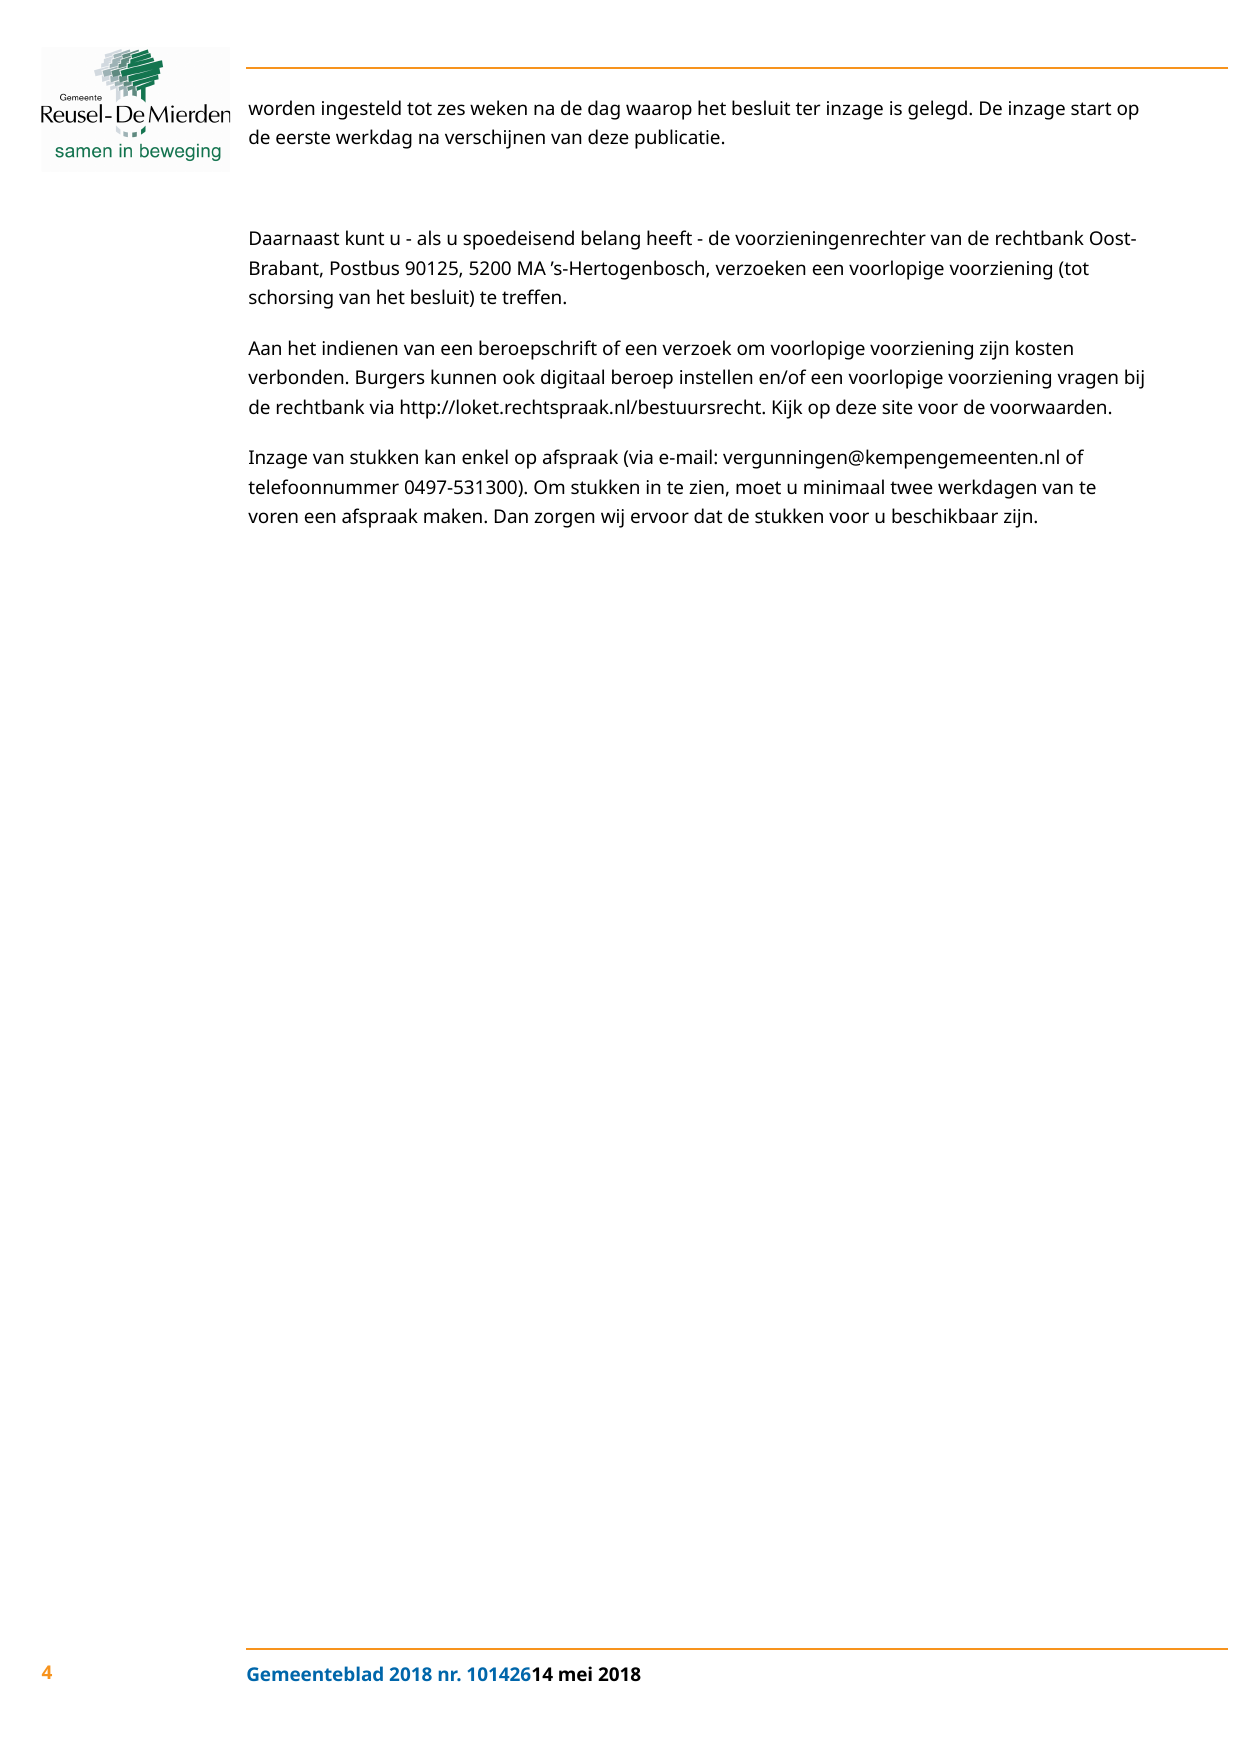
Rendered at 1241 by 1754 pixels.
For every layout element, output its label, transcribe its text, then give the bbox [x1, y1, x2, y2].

text Daarnaast kunt u - als u spoedeisend belang heeft - de voorzieningenrechter van de rechtbank Oost-Brabant, Postbus 90125, 5200 MA ’s-Hertogenbosch, verzoeken een voorlopige voorziening (tot schorsing van het besluit) te treffen. [248, 225, 1152, 310]
picture [41, 47, 231, 172]
text Inzage van stukken kan enkel op afspraak (via e-mail: vergunningen@kempengemeenten.nl of telefoonnummer 0497-531300). Om stukken in te zien, moet u minimaal twee werkdagen van te voren een afspraak maken. Dan zorgen wij ervoor dat de stukken voor u beschikbaar zijn. [248, 444, 1152, 529]
text Aan het indienen van een beroepschrift of een verzoek om voorlopige voorziening zijn kosten verbonden. Burgers kunnen ook digitaal beroep instellen en/of een voorlopige voorziening vragen bij de rechtbank via http://loket.rechtspraak.nl/bestuursrecht. Kijk op deze site voor de voorwaarden. [248, 335, 1152, 420]
text worden ingesteld tot zes weken na de dag waarop het besluit ter inzage is gelegd. De inzage start op de eerste werkdag na verschijnen van deze publicatie. [248, 95, 1152, 150]
